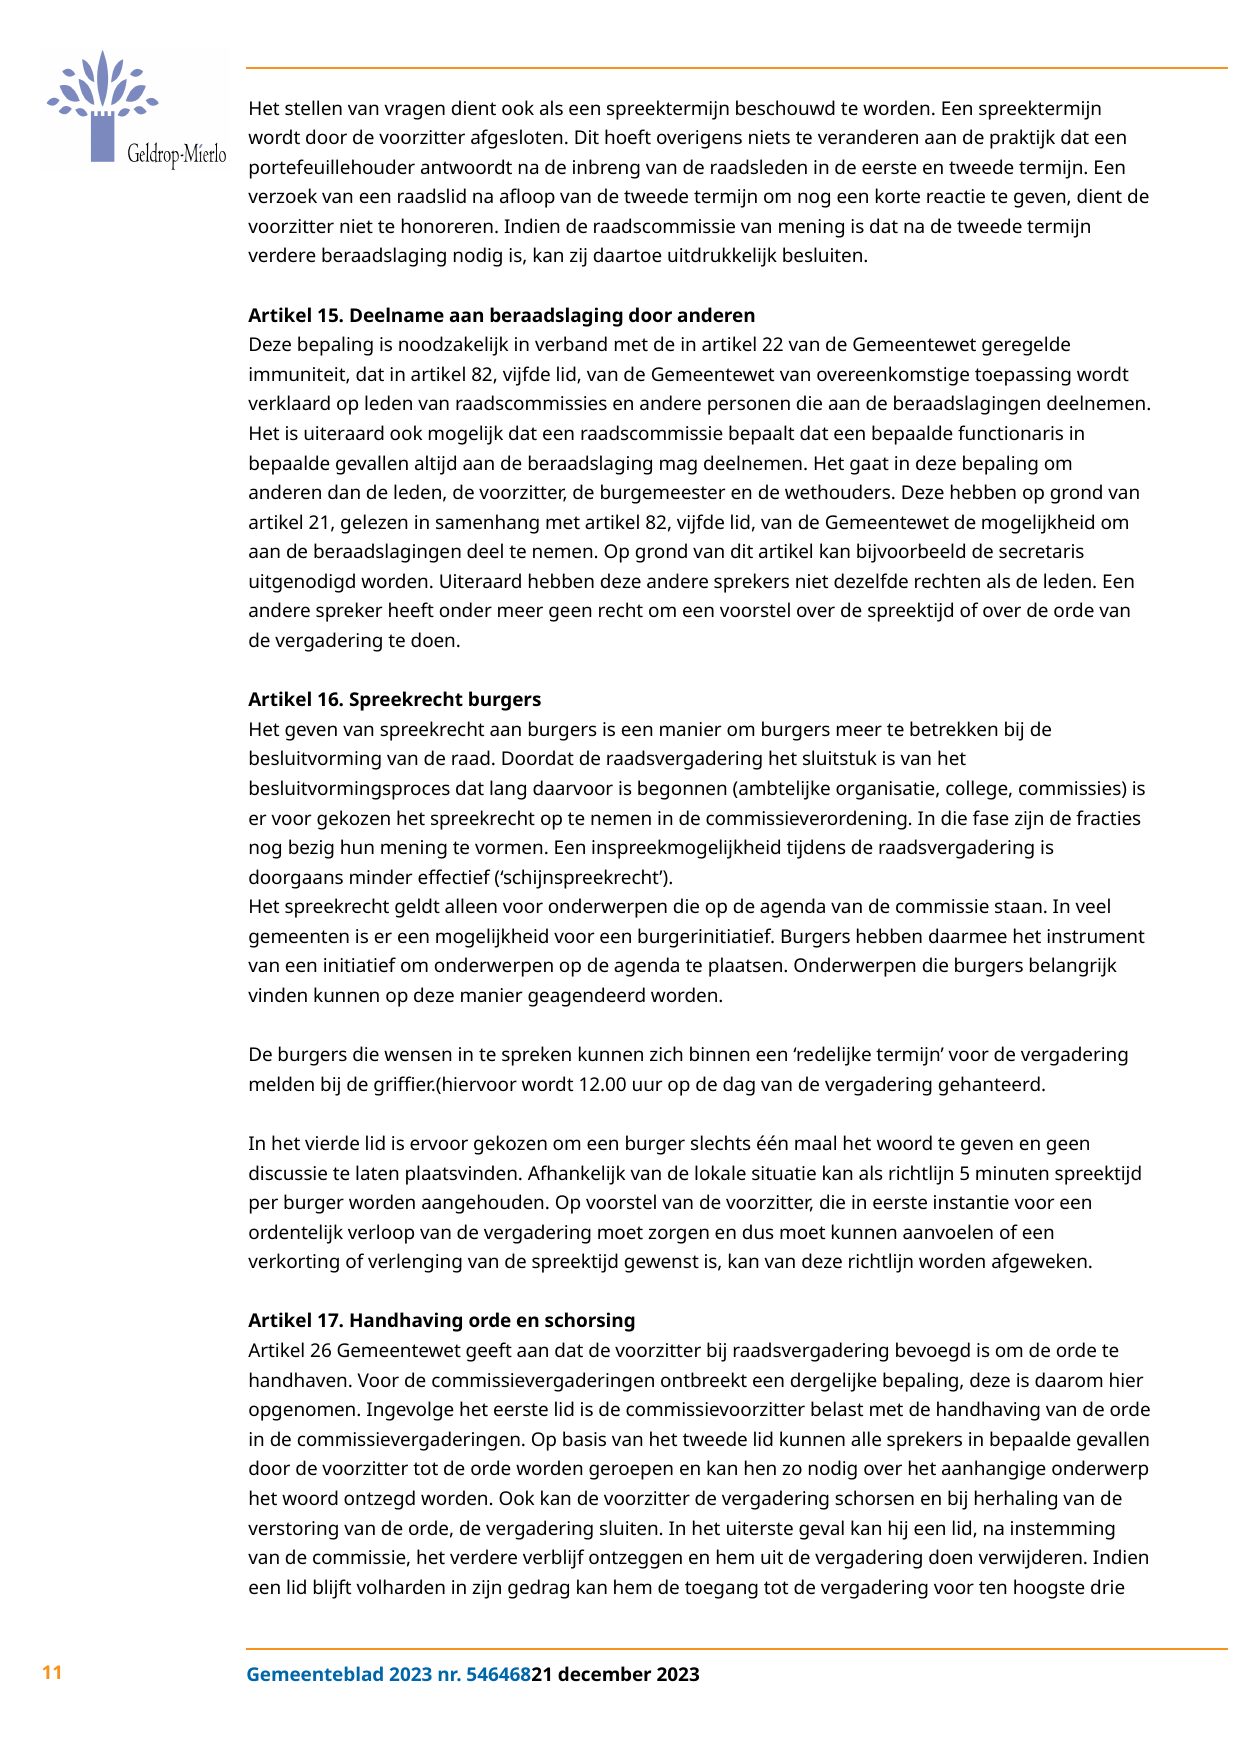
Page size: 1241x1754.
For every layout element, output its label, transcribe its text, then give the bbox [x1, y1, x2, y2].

text Artikel 15. Deelname aan beraadslaging door anderen [248, 302, 1152, 328]
text Deze bepaling is noodzakelijk in verband met de in artikel 22 van de Gemeentewet geregelde immuniteit, dat in artikel 82, vijfde lid, van de Gemeentewet van overeenkomstige toepassing wordt verklaard op leden van raadscommissies en andere personen die aan de beraadslagingen deelnemen. Het is uiteraard ook mogelijk dat een raadscommissie bepaalt dat een bepaalde functionaris in bepaalde gevallen altijd aan de beraadslaging mag deelnemen. Het gaat in deze bepaling om anderen dan de leden, de voorzitter, de burgemeester en de wethouders. Deze hebben op grond van artikel 21, gelezen in samenhang met artikel 82, vijfde lid, van de Gemeentewet de mogelijkheid om aan de beraadslagingen deel te nemen. Op grond van dit artikel kan bijvoorbeeld de secretaris uitgenodigd worden. Uiteraard hebben deze andere sprekers niet dezelfde rechten als de leden. Een andere spreker heeft onder meer geen recht om een voorstel over de spreektijd of over de orde van de vergadering te doen. [248, 331, 1152, 653]
picture [41, 47, 231, 172]
text De burgers die wensen in te spreken kunnen zich binnen een ‘redelijke termijn’ voor de vergadering melden bij de griffier.(hiervoor wordt 12.00 uur op de dag van de vergadering gehanteerd. [248, 1041, 1152, 1097]
text Het geven van spreekrecht aan burgers is een manier om burgers meer te betrekken bij de besluitvorming van de raad. Doordat de raadsvergadering het sluitstuk is van het besluitvormingsproces dat lang daarvoor is begonnen (ambtelijke organisatie, college, commissies) is er voor gekozen het spreekrecht op te nemen in de commissieverordening. In die fase zijn de fracties nog bezig hun mening te vormen. Een inspreekmogelijkheid tijdens de raadsvergadering is doorgaans minder effectief (‘schijnspreekrecht’). [248, 716, 1152, 890]
text In het vierde lid is ervoor gekozen om een burger slechts één maal het woord te geven en geen discussie te laten plaatsvinden. Afhankelijk van de lokale situatie kan als richtlijn 5 minuten spreektijd per burger worden aangehouden. Op voorstel van de voorzitter, die in eerste instantie voor een ordentelijk verloop van de vergadering moet zorgen en dus moet kunnen aanvoelen of een verkorting of verlenging van de spreektijd gewenst is, kan van deze richtlijn worden afgeweken. [248, 1130, 1152, 1274]
text Het stellen van vragen dient ook als een spreektermijn beschouwd te worden. Een spreektermijn wordt door de voorzitter afgesloten. Dit hoeft overigens niets te veranderen aan de praktijk dat een portefeuillehouder antwoordt na de inbreng van de raadsleden in de eerste en tweede termijn. Een verzoek van een raadslid na afloop van de tweede termijn om nog een korte reactie te geven, dient de voorzitter niet te honoreren. Indien de raadscommissie van mening is dat na de tweede termijn verdere beraadslaging nodig is, kan zij daartoe uitdrukkelijk besluiten. [248, 95, 1152, 268]
text Het spreekrecht geldt alleen voor onderwerpen die op de agenda van de commissie staan. In veel gemeenten is er een mogelijkheid voor een burgerinitiatief. Burgers hebben daarmee het instrument van een initiatief om onderwerpen op de agenda te plaatsen. Onderwerpen die burgers belangrijk vinden kunnen op deze manier geagendeerd worden. [248, 893, 1152, 1008]
text Artikel 26 Gemeentewet geeft aan dat de voorzitter bij raadsvergadering bevoegd is om de orde te handhaven. Voor de commissievergaderingen ontbreekt een dergelijke bepaling, deze is daarom hier opgenomen. Ingevolge het eerste lid is de commissievoorzitter belast met de handhaving van de orde in de commissievergaderingen. Op basis van het tweede lid kunnen alle sprekers in bepaalde gevallen door de voorzitter tot de orde worden geroepen en kan hen zo nodig over het aanhangige onderwerp het woord ontzegd worden. Ook kan de voorzitter de vergadering schorsen en bij herhaling van de verstoring van de orde, de vergadering sluiten. In het uiterste geval kan hij een lid, na instemming van de commissie, het verdere verblijf ontzeggen en hem uit de vergadering doen verwijderen. Indien een lid blijft volharden in zijn gedrag kan hem de toegang tot de vergadering voor ten hoogste drie [248, 1337, 1152, 1600]
text Artikel 16. Spreekrecht burgers [248, 686, 1152, 712]
text Artikel 17. Handhaving orde en schorsing [248, 1308, 1152, 1333]
